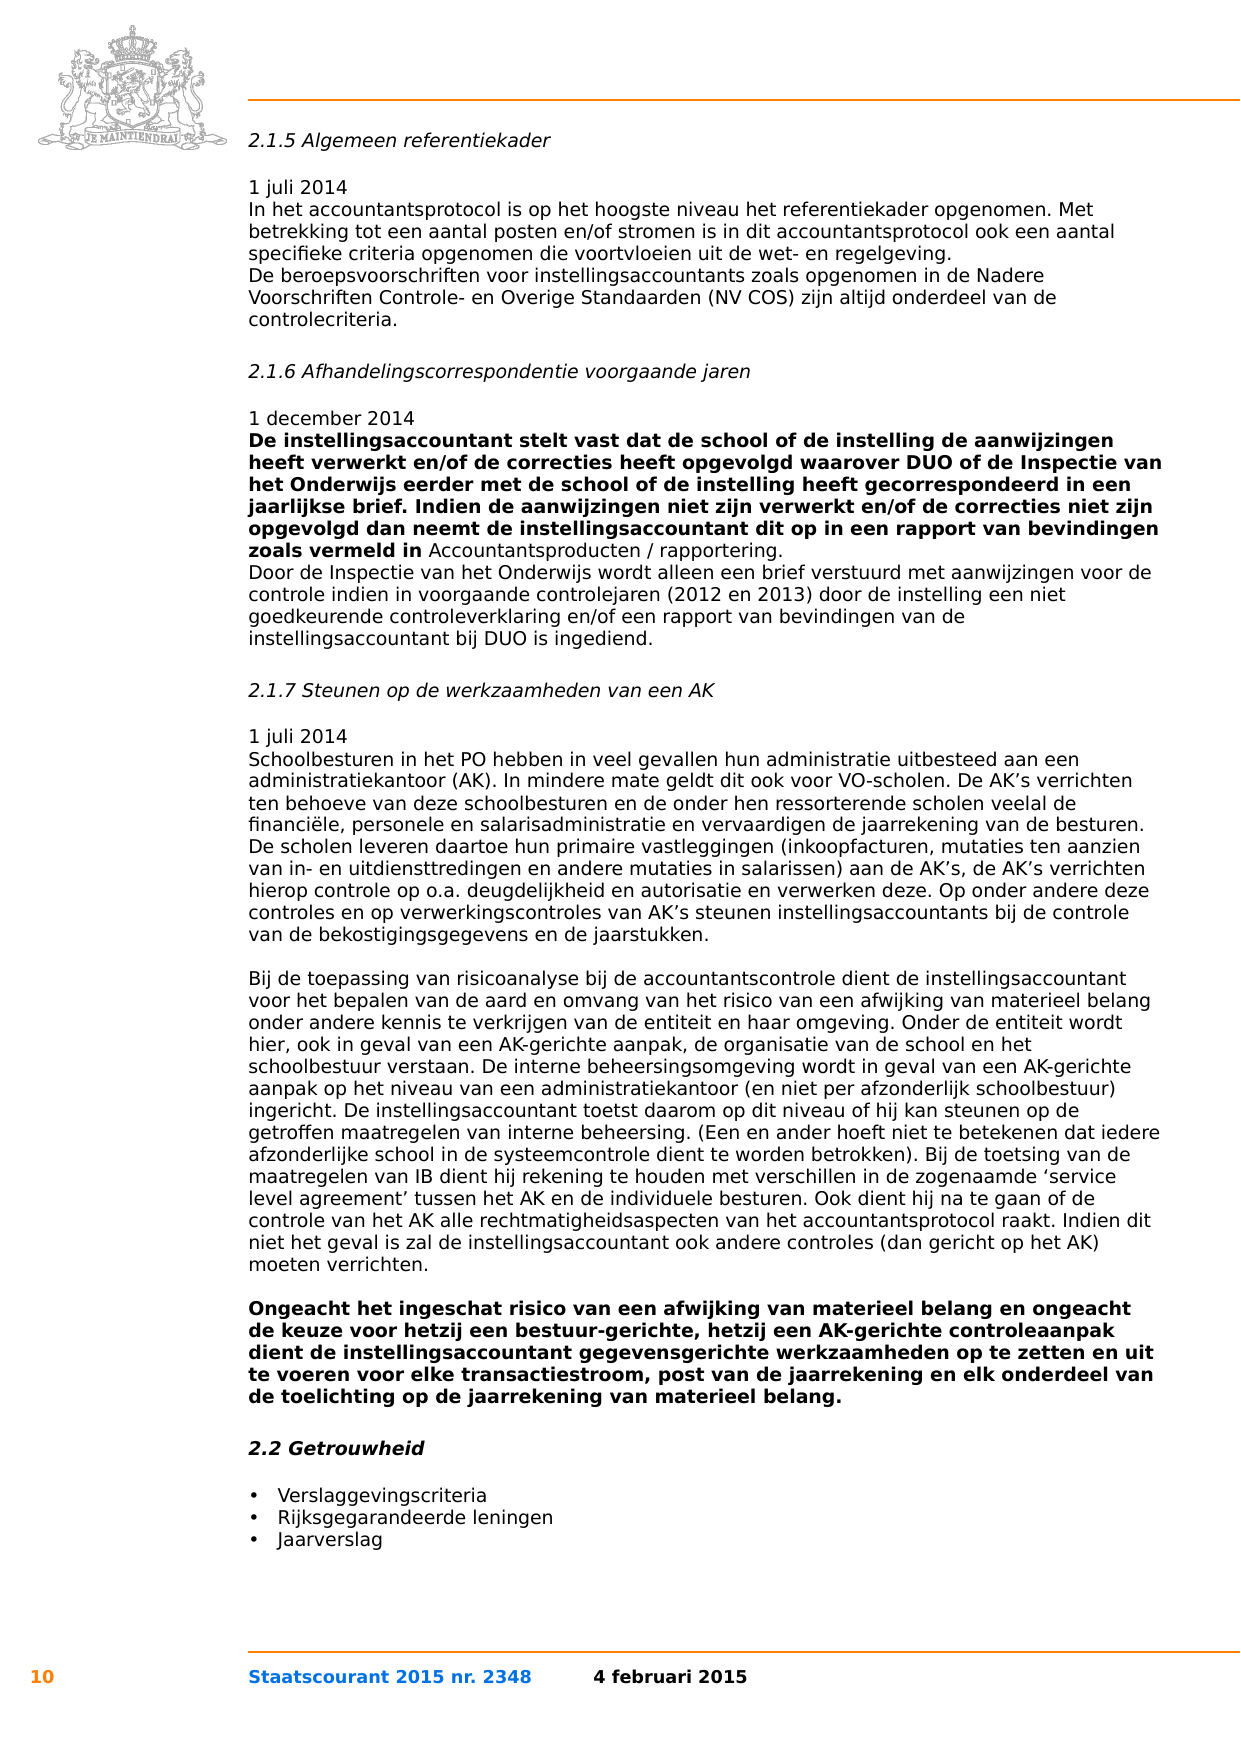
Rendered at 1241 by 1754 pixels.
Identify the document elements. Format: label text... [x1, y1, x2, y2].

text De instellingsaccountant stelt vast dat de school of de instelling de aanwijzingen heeft verwerkt en/of de correcties heeft opgevolgd waarover DUO of de Inspectie van het Onderwijs eerder met de school of de instelling heeft gecorrespondeerd in een jaarlijkse brief. Indien de aanwijzingen niet zijn verwerkt en/of de correcties niet zijn opgevolgd dan neemt de instellingsaccountant dit op in een rapport van bevindingen zoals vermeld in Accountantsproducten / rapportering. [248, 430, 1163, 562]
text 1 juli 2014 [248, 726, 1163, 748]
text 1 december 2014 [248, 408, 1163, 430]
text • Verslaggevingscriteria [248, 1484, 1163, 1507]
text In het accountantsprotocol is op het hoogste niveau het referentiekader opgenomen. Met betrekking tot een aantal posten en/of stromen is in dit accountantsprotocol ook een aantal specifieke criteria opgenomen die voortvloeien uit de wet- en regelgeving. [248, 199, 1163, 265]
text • Rijksgegarandeerde leningen [248, 1507, 1163, 1528]
subtitle 2.2 Getrouwheid [248, 1438, 1163, 1459]
text Door de Inspectie van het Onderwijs wordt alleen een brief verstuurd met aanwijzingen voor de controle indien in voorgaande controlejaren (2012 en 2013) door de instelling een niet goedkeurende controleverklaring en/of een rapport van bevindingen van de instellingsaccountant bij DUO is ingediend. [248, 562, 1163, 649]
text Bij de toepassing van risicoanalyse bij de accountantscontrole dient de instellingsaccountant voor het bepalen van de aard en omvang van het risico van een afwijking van materieel belang onder andere kennis te verkrijgen van de entiteit en haar omgeving. Onder de entiteit wordt hier, ook in geval van een AK-gerichte aanpak, de organisatie van de school en het schoolbestuur verstaan. De interne beheersingsomgeving wordt in geval van een AK-gerichte aanpak op het niveau van een administratiekantoor (en niet per afzonderlijk schoolbestuur) ingericht. De instellingsaccountant toetst daarom op dit niveau of hij kan steunen op de getroffen maatregelen van interne beheersing. (Een en ander hoeft niet te betekenen dat iedere afzonderlijke school in de systeemcontrole dient te worden betrokken). Bij de toetsing van de maatregelen van IB dient hij rekening te houden met verschillen in de zogenaamde ‘service level agreement’ tussen het AK en de individuele besturen. Ook dient hij na te gaan of de controle van het AK alle rechtmatigheidsaspecten van het accountantsprotocol raakt. Indien dit niet het geval is zal de instellingsaccountant ook andere controles (dan gericht op het AK) moeten verrichten. [248, 968, 1163, 1276]
text 1 juli 2014 [248, 177, 1163, 199]
picture [38, 25, 227, 150]
subtitle 2.1.5 Algemeen referentiekader [248, 130, 1163, 152]
text Schoolbesturen in het PO hebben in veel gevallen hun administratie uitbesteed aan een administratiekantoor (AK). In mindere mate geldt dit ook voor VO-scholen. De AK’s verrichten ten behoeve van deze schoolbesturen en de onder hen ressorterende scholen veelal de financiële, personele en salarisadministratie en vervaardigen de jaarrekening van de besturen. De scholen leveren daartoe hun primaire vastleggingen (inkoopfacturen, mutaties ten aanzien van in- en uitdiensttredingen en andere mutaties in salarissen) aan de AK’s, de AK’s verrichten hierop controle op o.a. deugdelijkheid en autorisatie en verwerken deze. Op onder andere deze controles en op verwerkingscontroles van AK’s steunen instellingsaccountants bij de controle van de bekostigingsgegevens en de jaarstukken. [248, 748, 1163, 946]
text • Jaarverslag [248, 1528, 1163, 1551]
text De beroepsvoorschriften voor instellingsaccountants zoals opgenomen in de Nadere Voorschriften Controle- en Overige Standaarden (NV COS) zijn altijd onderdeel van de controlecriteria. [248, 265, 1163, 331]
subtitle 2.1.6 Afhandelingscorrespondentie voorgaande jaren [248, 361, 1163, 383]
subtitle 2.1.7 Steunen op de werkzaamheden van een AK [248, 679, 1163, 701]
text Ongeacht het ingeschat risico van een afwijking van materieel belang en ongeacht de keuze voor hetzij een bestuur-gerichte, hetzij een AK-gerichte controleaanpak dient de instellingsaccountant gegevensgerichte werkzaamheden op te zetten en uit te voeren voor elke transactiestroom, post van de jaarrekening en elk onderdeel van de toelichting op de jaarrekening van materieel belang. [248, 1298, 1163, 1408]
